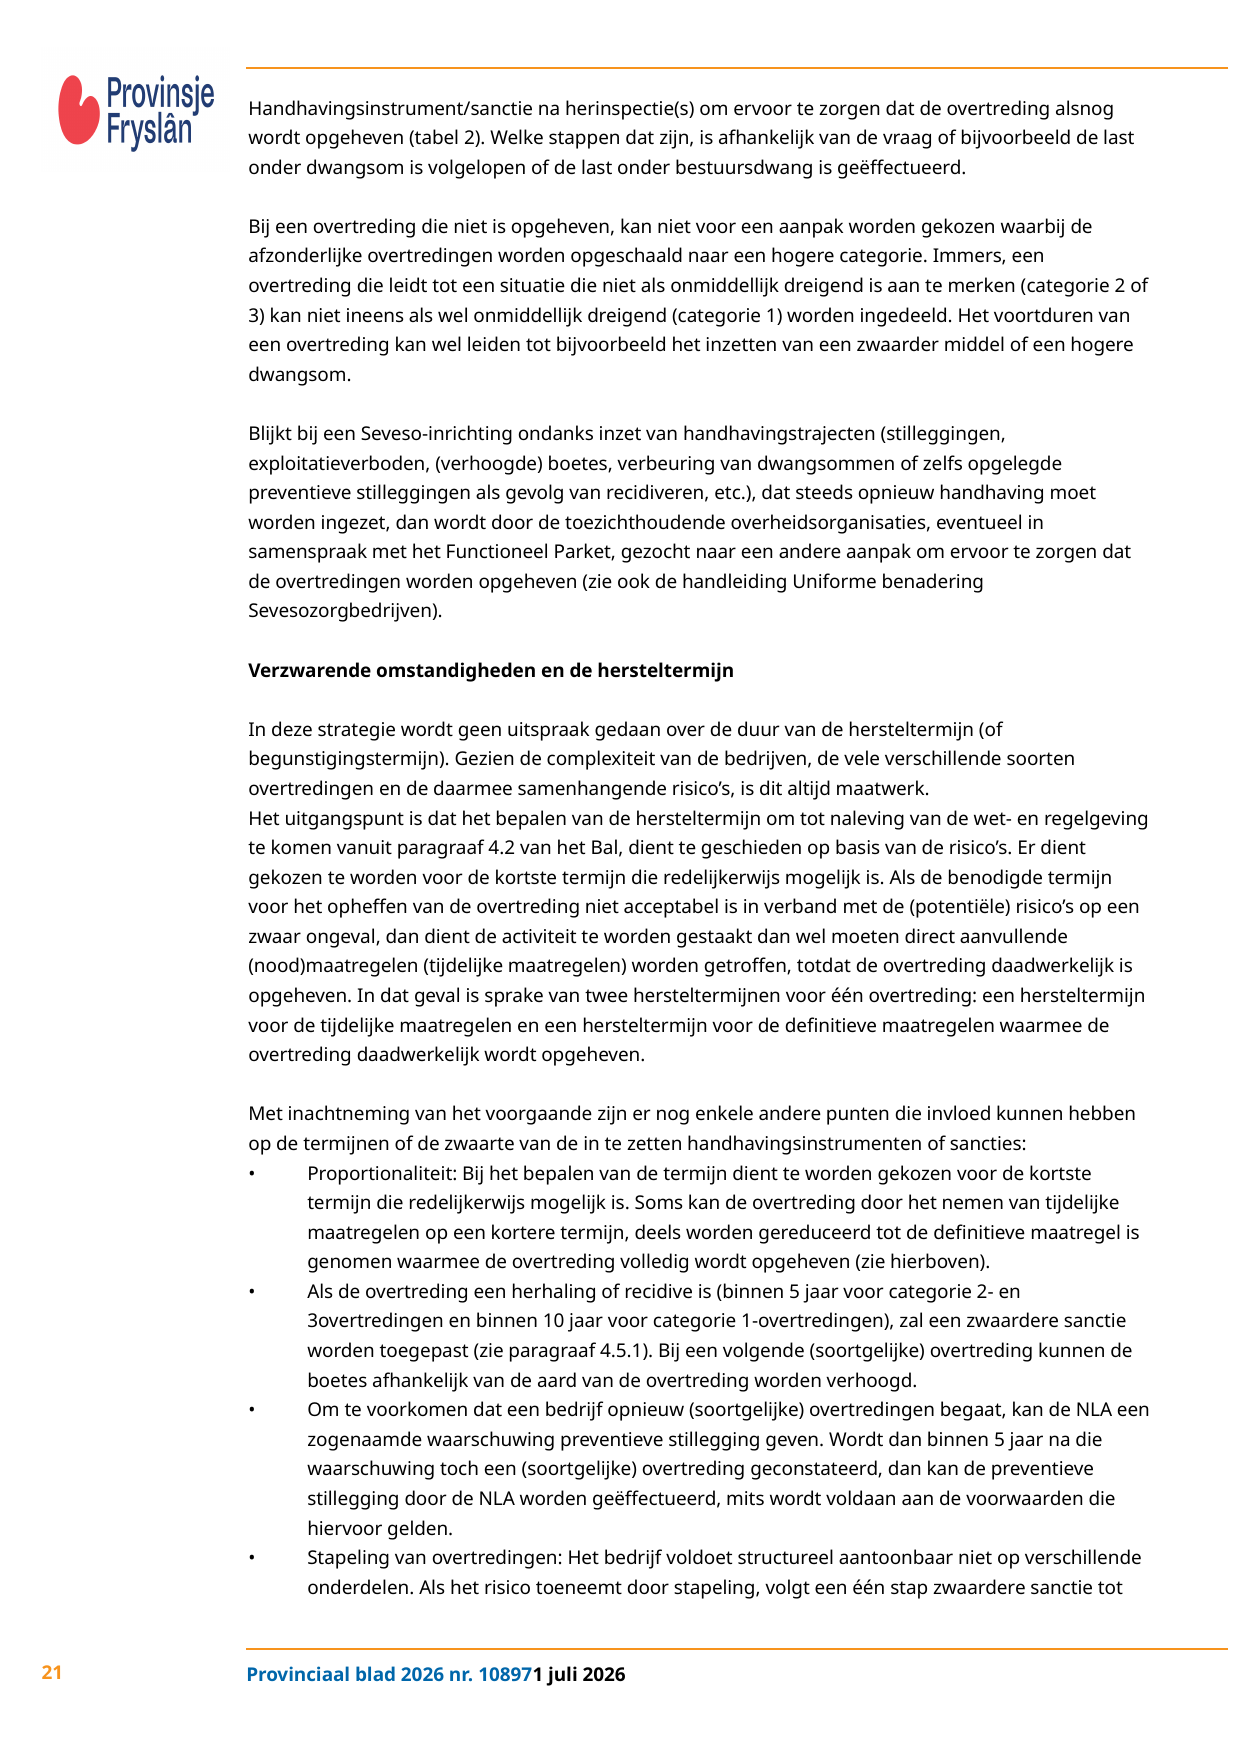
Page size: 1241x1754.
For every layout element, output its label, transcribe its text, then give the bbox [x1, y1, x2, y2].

list Om te voorkomen dat een bedrijf opnieuw (soortgelijke) overtredingen begaat, kan de NLA een zogenaamde waarschuwing preventieve stillegging geven. Wordt dan binnen 5 jaar na die waarschuwing toch een (soortgelijke) overtreding geconstateerd, dan kan de preventieve stillegging door de NLA worden geëffectueerd, mits wordt voldaan aan de voorwaarden die hiervoor gelden. [248, 1396, 1152, 1541]
text In deze strategie wordt geen uitspraak gedaan over de duur van de hersteltermijn (of begunstigingstermijn). Gezien de complexiteit van de bedrijven, de vele verschillende soorten overtredingen en de daarmee samenhangende risico’s, is dit altijd maatwerk. [248, 716, 1152, 801]
text Blijkt bij een Seveso-inrichting ondanks inzet van handhavingstrajecten (stilleggingen, exploitatieverboden, (verhoogde) boetes, verbeuring van dwangsommen of zelfs opgelegde preventieve stilleggingen als gevolg van recidiveren, etc.), dat steeds opnieuw handhaving moet worden ingezet, dan wordt door de toezichthoudende overheidsorganisaties, eventueel in samenspraak met het Functioneel Parket, gezocht naar een andere aanpak om ervoor te zorgen dat de overtredingen worden opgeheven (zie ook de handleiding Uniforme benadering Sevesozorgbedrijven). [248, 420, 1152, 623]
picture [41, 47, 231, 172]
text Het uitgangspunt is dat het bepalen van de hersteltermijn om tot naleving van de wet- en regelgeving te komen vanuit paragraaf 4.2 van het Bal, dient te geschieden op basis van de risico’s. Er dient gekozen te worden voor de kortste termijn die redelijkerwijs mogelijk is. Als de benodigde termijn voor het opheffen van de overtreding niet acceptabel is in verband met de (potentiële) risico’s op een zwaar ongeval, dan dient de activiteit te worden gestaakt dan wel moeten direct aanvullende (nood)maatregelen (tijdelijke maatregelen) worden getroffen, totdat de overtreding daadwerkelijk is opgeheven. In dat geval is sprake van twee hersteltermijnen voor één overtreding: een hersteltermijn voor de tijdelijke maatregelen en een hersteltermijn voor de definitieve maatregelen waarmee de overtreding daadwerkelijk wordt opgeheven. [248, 805, 1152, 1067]
text Verzwarende omstandigheden en de hersteltermijn [248, 657, 1152, 683]
list Stapeling van overtredingen: Het bedrijf voldoet structureel aantoonbaar niet op verschillende onderdelen. Als het risico toeneemt door stapeling, volgt een één stap zwaardere sanctie tot [248, 1544, 1152, 1600]
text Bij een overtreding die niet is opgeheven, kan niet voor een aanpak worden gekozen waarbij de afzonderlijke overtredingen worden opgeschaald naar een hogere categorie. Immers, een overtreding die leidt tot een situatie die niet als onmiddellijk dreigend is aan te merken (categorie 2 of 3) kan niet ineens als wel onmiddellijk dreigend (categorie 1) worden ingedeeld. Het voortduren van een overtreding kan wel leiden tot bijvoorbeeld het inzetten van een zwaarder middel of een hogere dwangsom. [248, 213, 1152, 387]
text Met inachtneming van het voorgaande zijn er nog enkele andere punten die invloed kunnen hebben op de termijnen of de zwaarte van de in te zetten handhavingsinstrumenten of sancties: [248, 1101, 1152, 1156]
text Handhavingsinstrument/sanctie na herinspectie(s) om ervoor te zorgen dat de overtreding alsnog wordt opgeheven (tabel 2). Welke stappen dat zijn, is afhankelijk van de vraag of bijvoorbeeld de last onder dwangsom is volgelopen of de last onder bestuursdwang is geëffectueerd. [248, 95, 1152, 180]
list Als de overtreding een herhaling of recidive is (binnen 5 jaar voor categorie 2- en 3overtredingen en binnen 10 jaar voor categorie 1-overtredingen), zal een zwaardere sanctie worden toegepast (zie paragraaf 4.5.1). Bij een volgende (soortgelijke) overtreding kunnen de boetes afhankelijk van de aard van de overtreding worden verhoogd. [248, 1278, 1152, 1393]
list Proportionaliteit: Bij het bepalen van de termijn dient te worden gekozen voor de kortste termijn die redelijkerwijs mogelijk is. Soms kan de overtreding door het nemen van tijdelijke maatregelen op een kortere termijn, deels worden gereduceerd tot de definitieve maatregel is genomen waarmee de overtreding volledig wordt opgeheven (zie hierboven). [248, 1160, 1152, 1274]
